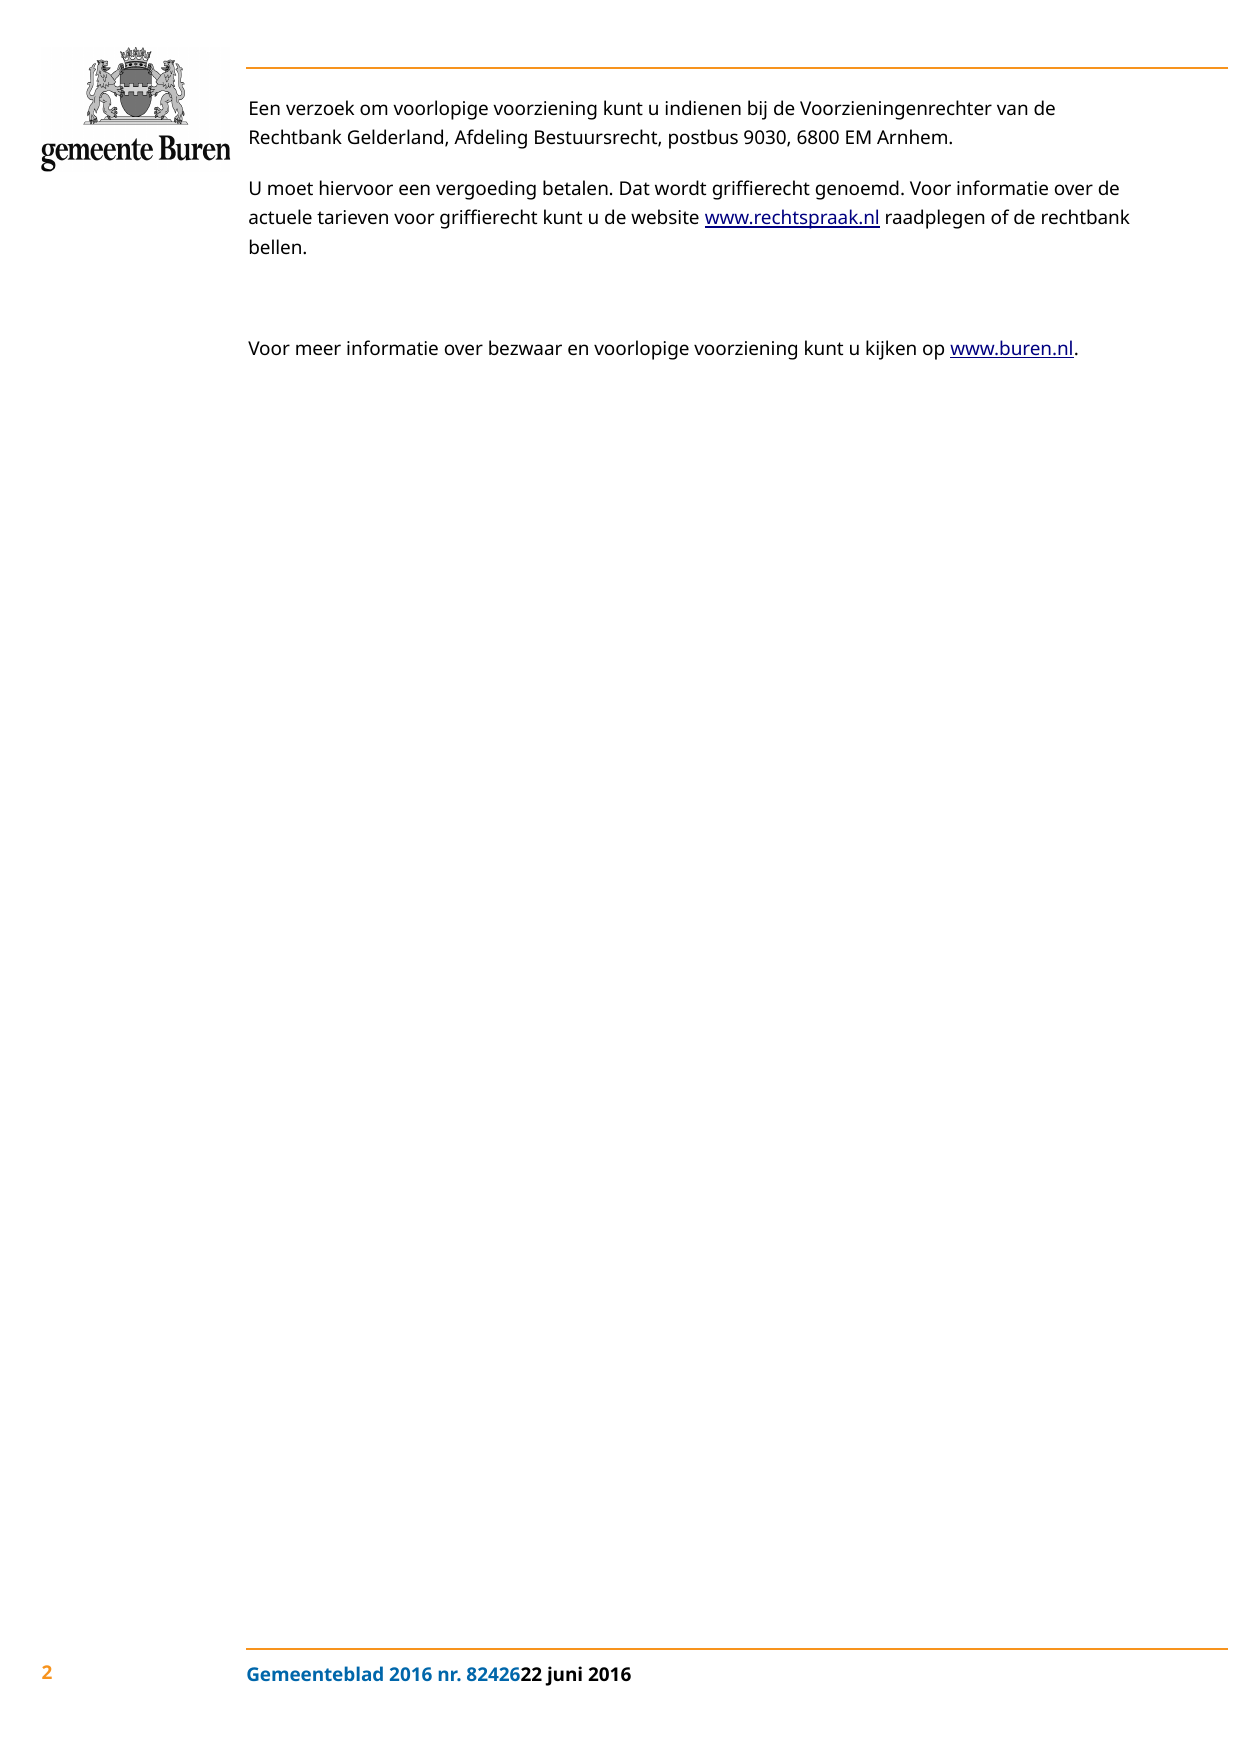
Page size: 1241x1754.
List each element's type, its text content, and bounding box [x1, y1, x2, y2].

picture [41, 47, 231, 172]
text U moet hiervoor een vergoeding betalen. Dat wordt griffierecht genoemd. Voor informatie over de actuele tarieven voor griffierecht kunt u de website www.rechtspraak.nl raadplegen of de rechtbank bellen. [248, 175, 1152, 260]
text Voor meer informatie over bezwaar en voorlopige voorziening kunt u kijken op www.buren.nl. [248, 335, 1152, 361]
text Een verzoek om voorlopige voorziening kunt u indienen bij de Voorzieningenrechter van de Rechtbank Gelderland, Afdeling Bestuursrecht, postbus 9030, 6800 EM Arnhem. [248, 95, 1152, 150]
